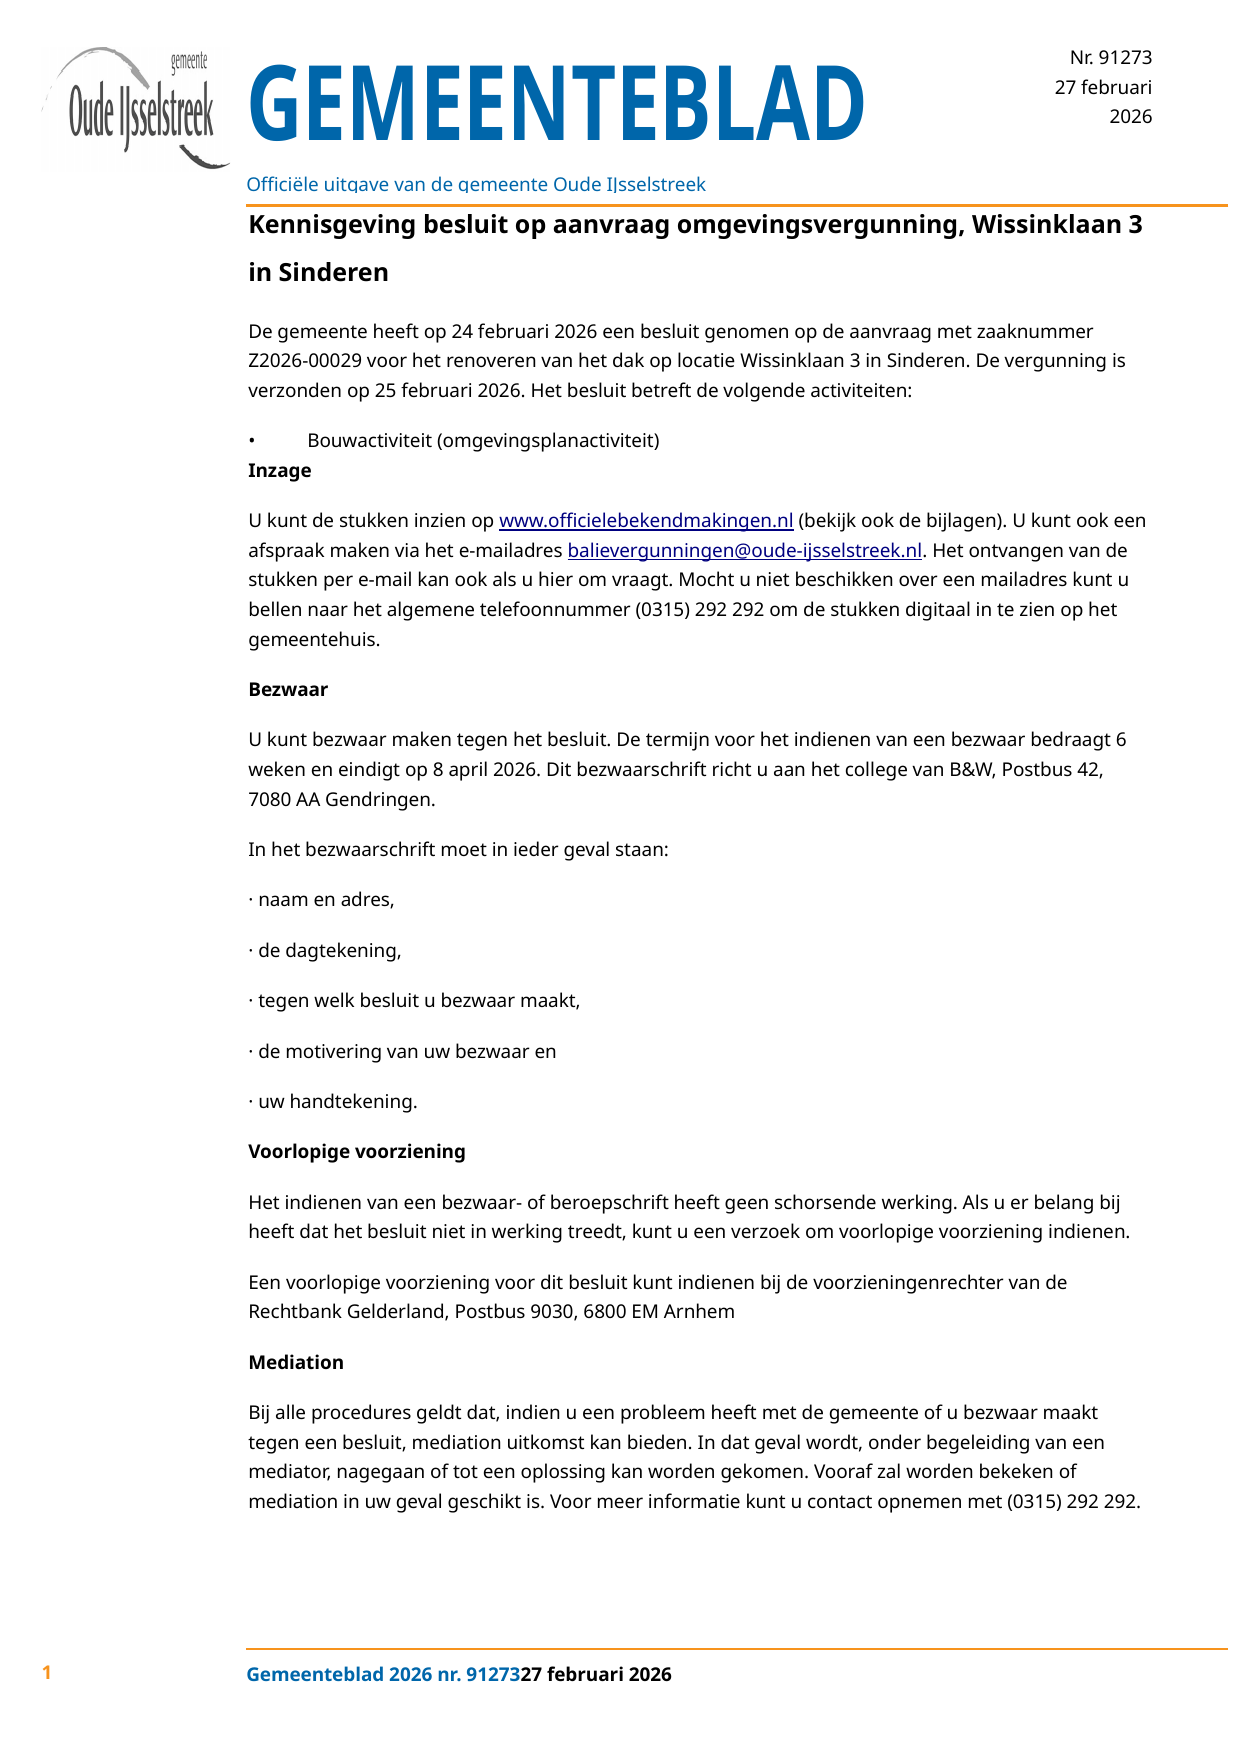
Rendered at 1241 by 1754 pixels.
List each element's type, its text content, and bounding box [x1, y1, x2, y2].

text Kennisgeving besluit op aanvraag omgevingsvergunning, Wissinklaan 3 in Sinderen [248, 207, 1152, 288]
text · tegen welk besluit u bezwaar maakt, [248, 987, 1152, 1013]
text Een voorlopige voorziening voor dit besluit kunt indienen bij de voorzieningenrechter van de Rechtbank Gelderland, Postbus 9030, 6800 EM Arnhem [248, 1269, 1152, 1324]
text · de dagtekening, [248, 937, 1152, 963]
text U kunt de stukken inzien op www.officielebekendmakingen.nl (bekijk ook de bijlagen). U kunt ook een afspraak maken via het e-mailadres balievergunningen@oude-ijsselstreek.nl. Het ontvangen van de stukken per e-mail kan ook als u hier om vraagt. Mocht u niet beschikken over een mailadres kunt u bellen naar het algemene telefoonnummer (0315) 292 292 om de stukken digitaal in te zien op het gemeentehuis. [248, 507, 1152, 652]
text De gemeente heeft op 24 februari 2026 een besluit genomen op de aanvraag met zaaknummer Z2026-00029 voor het renoveren van het dak op locatie Wissinklaan 3 in Sinderen. De vergunning is verzonden op 25 februari 2026. Het besluit betreft de volgende activiteiten: [248, 318, 1152, 403]
list Bouwactiviteit (omgevingsplanactiviteit) [248, 427, 1152, 453]
text U kunt bezwaar maken tegen het besluit. De termijn voor het indienen van een bezwaar bedraagt 6 weken en eindigt op 8 april 2026. Dit bezwaarschrift richt u aan het college van B&W, Postbus 42, 7080 AA Gendringen. [248, 727, 1152, 812]
text · naam en adres, [248, 887, 1152, 912]
picture [41, 47, 231, 172]
text Voorlopige voorziening [248, 1139, 1152, 1164]
text Het indienen van een bezwaar- of beroepschrift heeft geen schorsende werking. Als u er belang bij heeft dat het besluit niet in werking treedt, kunt u een verzoek om voorlopige voorziening indienen. [248, 1189, 1152, 1244]
text In het bezwaarschrift moet in ieder geval staan: [248, 836, 1152, 862]
text Bezwaar [248, 676, 1152, 702]
text Inzage [248, 457, 1152, 483]
text Mediation [248, 1349, 1152, 1375]
text · de motivering van uw bezwaar en [248, 1038, 1152, 1064]
text Bij alle procedures geldt dat, indien u een probleem heeft met de gemeente of u bezwaar maakt tegen een besluit, mediation uitkomst kan bieden. In dat geval wordt, onder begeleiding van een mediator, nagegaan of tot een oplossing kan worden gekomen. Vooraf zal worden bekeken of mediation in uw geval geschikt is. Voor meer informatie kunt u contact opnemen met (0315) 292 292. [248, 1399, 1152, 1514]
text · uw handtekening. [248, 1088, 1152, 1114]
